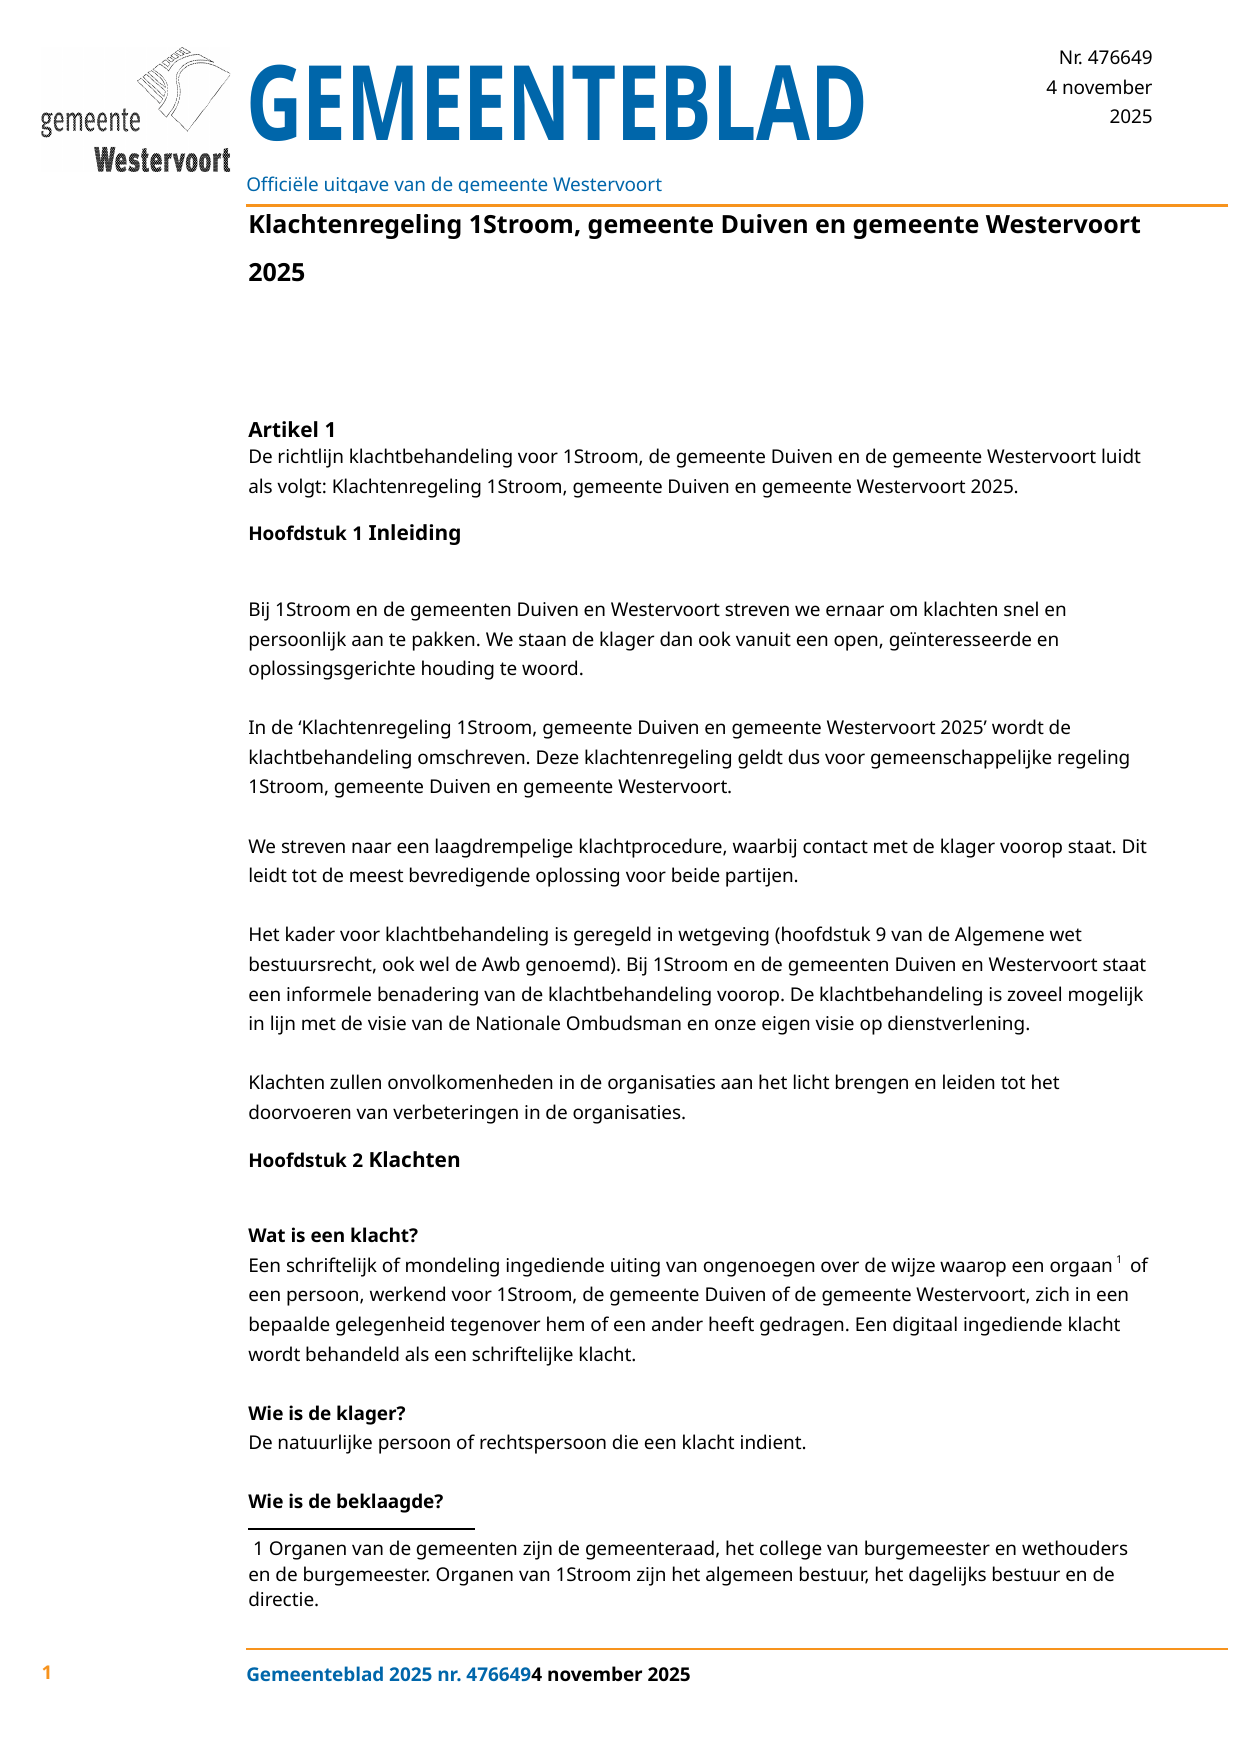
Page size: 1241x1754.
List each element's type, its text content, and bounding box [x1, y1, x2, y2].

text Het kader voor klachtbehandeling is geregeld in wetgeving (hoofdstuk 9 van de Algemene wet bestuursrecht, ook wel de Awb genoemd). Bij 1Stroom en de gemeenten Duiven en Westervoort staat een informele benadering van de klachtbehandeling voorop. De klachtbehandeling is zoveel mogelijk in lijn met de visie van de Nationale Ombudsman en onze eigen visie op dienstverlening. [248, 922, 1152, 1036]
text Hoofdstuk 2 Klachten [248, 1145, 1152, 1173]
text Een schriftelijk of mondeling ingediende uiting van ongenoegen over de wijze waarop een orgaan of een persoon, werkend voor 1Stroom, de gemeente Duiven of de gemeente Westervoort, zich in een bepaalde gelegenheid tegenover hem of een ander heeft gedragen. Een digitaal ingediende klacht wordt behandeld als een schriftelijke klacht. [248, 1252, 1152, 1367]
text Organen van de gemeenten zijn de gemeenteraad, het college van burgemeester en wethouders en de burgemeester. Organen van 1Stroom zijn het algemeen bestuur, het dagelijks bestuur en de directie. [248, 1535, 1152, 1612]
text Hoofdstuk 1 Inleiding [248, 518, 1152, 547]
text Wie is de klager? [248, 1400, 1152, 1426]
text We streven naar een laagdrempelige klachtprocedure, waarbij contact met de klager voorop staat. Dit leidt tot de meest bevredigende oplossing voor beide partijen. [248, 833, 1152, 888]
text Bij 1Stroom en de gemeenten Duiven en Westervoort streven we ernaar om klachten snel en persoonlijk aan te pakken. We staan de klager dan ook vanuit een open, geïnteresseerde en oplossingsgerichte houding te woord. [248, 596, 1152, 681]
text De richtlijn klachtbehandeling voor 1Stroom, de gemeente Duiven en de gemeente Westervoort luidt als volgt: Klachtenregeling 1Stroom, gemeente Duiven en gemeente Westervoort 2025. [248, 443, 1152, 499]
text Artikel 1 [248, 415, 1152, 443]
text Klachten zullen onvolkomenheden in de organisaties aan het licht brengen en leiden tot het doorvoeren van verbeteringen in de organisaties. [248, 1069, 1152, 1125]
picture [41, 47, 231, 172]
text De natuurlijke persoon of rechtspersoon die een klacht indient. [248, 1429, 1152, 1455]
text In de ‘Klachtenregeling 1Stroom, gemeente Duiven en gemeente Westervoort 2025’ wordt de klachtbehandeling omschreven. Deze klachtenregeling geldt dus voor gemeenschappelijke regeling 1Stroom, gemeente Duiven en gemeente Westervoort. [248, 714, 1152, 799]
text Wie is de beklaagde? [248, 1489, 1152, 1514]
text Wat is een klacht? [248, 1222, 1152, 1248]
text Klachtenregeling 1Stroom, gemeente Duiven en gemeente Westervoort 2025 [248, 207, 1152, 288]
